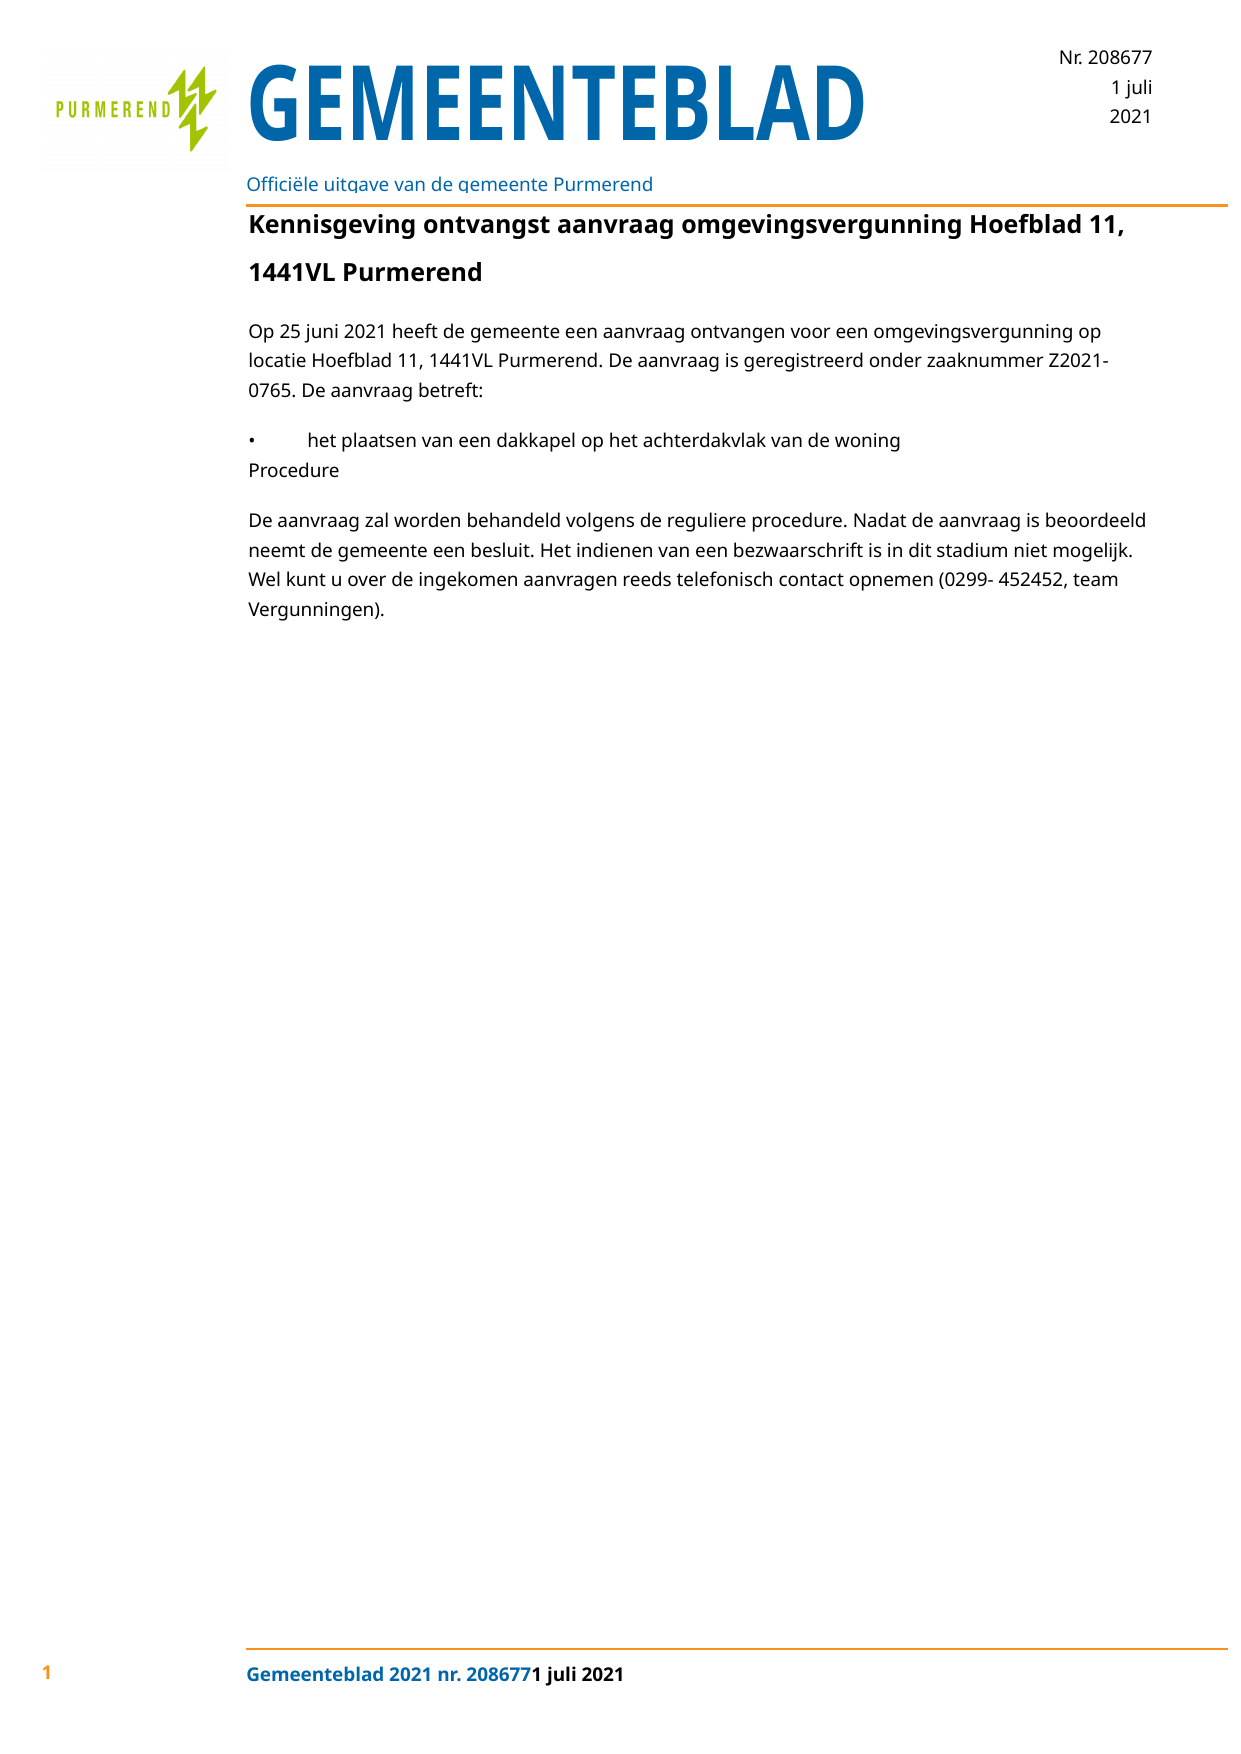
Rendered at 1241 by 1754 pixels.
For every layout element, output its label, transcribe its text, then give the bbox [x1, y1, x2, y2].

text Kennisgeving ontvangst aanvraag omgevingsvergunning Hoefblad 11, 1441VL Purmerend [248, 207, 1152, 288]
list het plaatsen van een dakkapel op het achterdakvlak van de woning [248, 427, 1152, 453]
text Op 25 juni 2021 heeft de gemeente een aanvraag ontvangen voor een omgevingsvergunning op locatie Hoefblad 11, 1441VL Purmerend. De aanvraag is geregistreerd onder zaaknummer Z2021-0765. De aanvraag betreft: [248, 318, 1152, 403]
text Procedure [248, 457, 1152, 483]
picture [41, 47, 231, 172]
text De aanvraag zal worden behandeld volgens de reguliere procedure. Nadat de aanvraag is beoordeeld neemt de gemeente een besluit. Het indienen van een bezwaarschrift is in dit stadium niet mogelijk. Wel kunt u over de ingekomen aanvragen reeds telefonisch contact opnemen (0299- 452452, team Vergunningen). [248, 507, 1152, 622]
